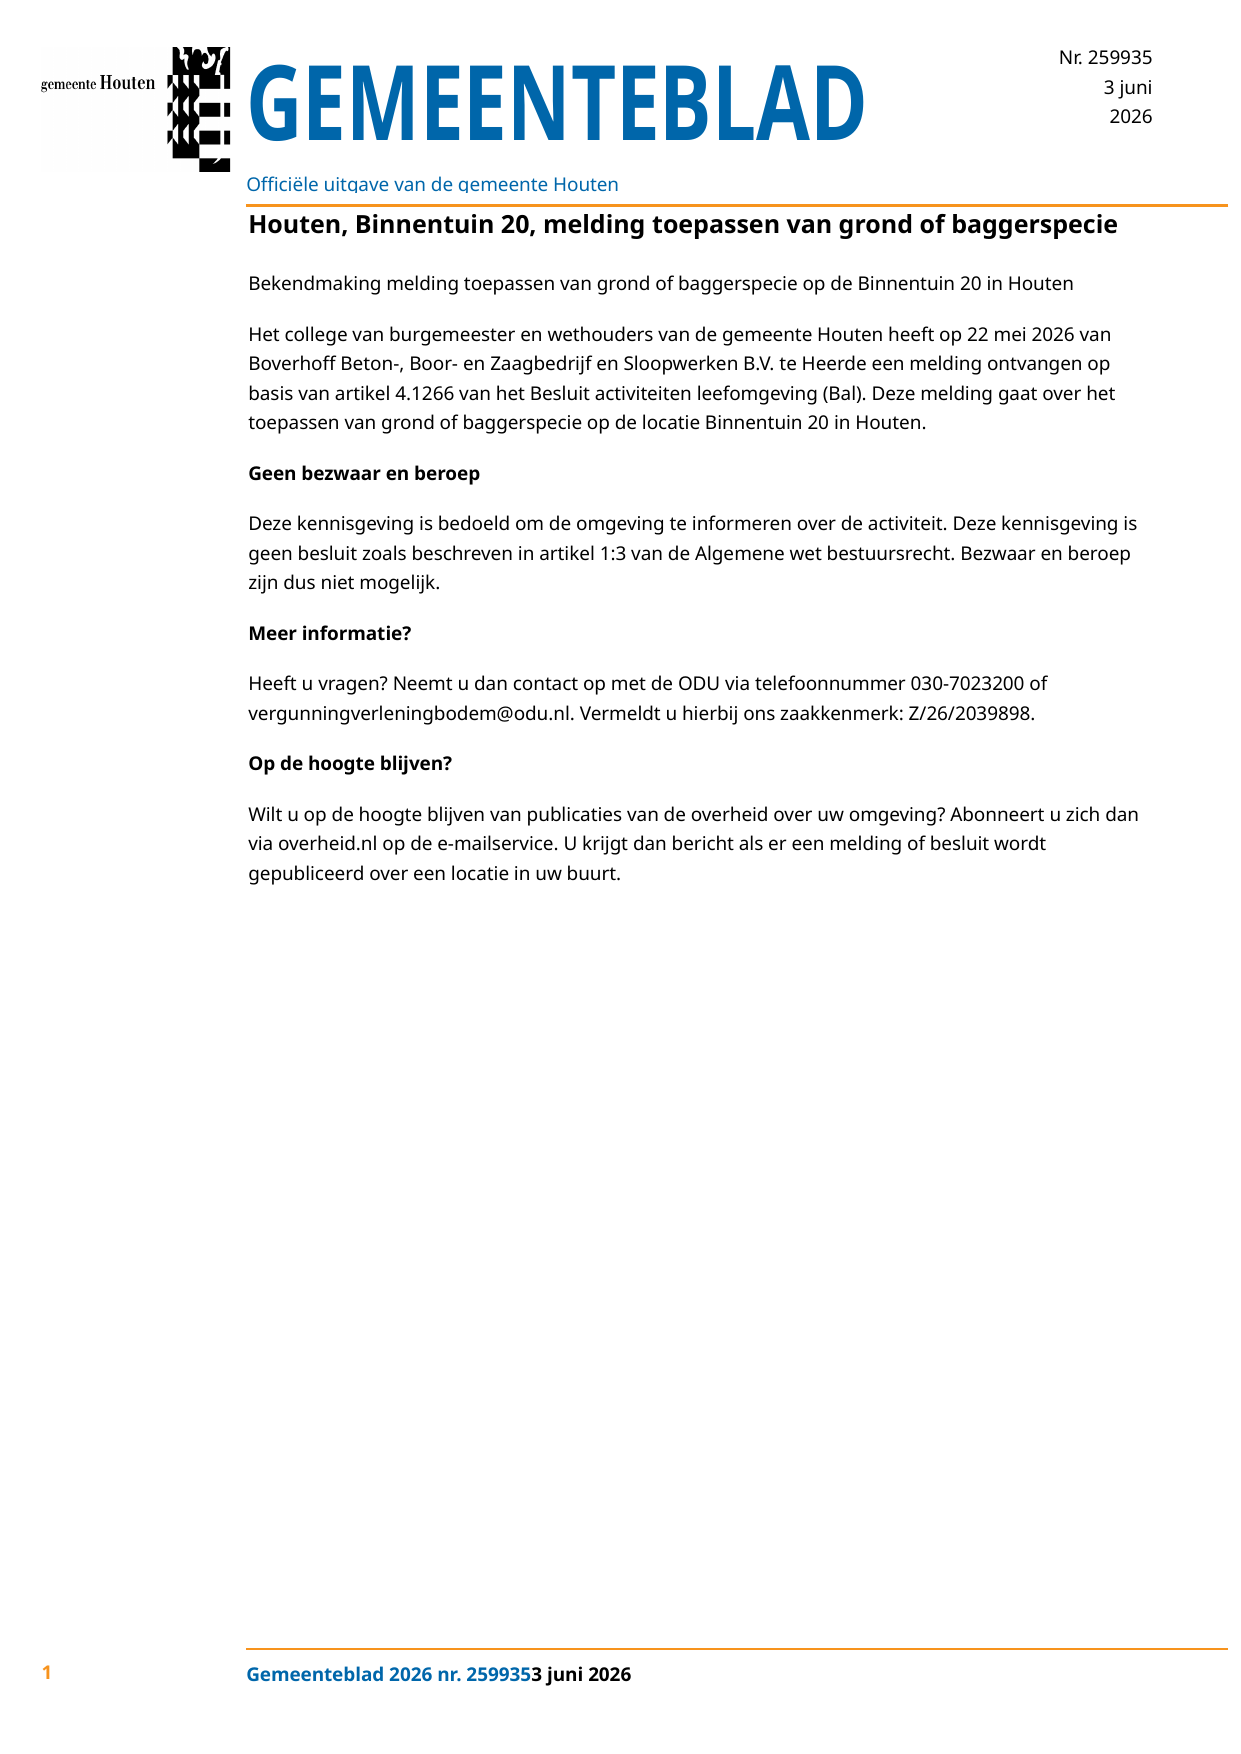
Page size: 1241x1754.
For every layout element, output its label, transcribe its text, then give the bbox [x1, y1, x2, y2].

text Houten, Binnentuin 20, melding toepassen van grond of baggerspecie [248, 207, 1152, 241]
text Meer informatie? [248, 620, 1152, 646]
text Wilt u op de hoogte blijven van publicaties van de overheid over uw omgeving? Abonneert u zich dan via overheid.nl op de e-mailservice. U krijgt dan bericht als er een melding of besluit wordt gepubliceerd over een locatie in uw buurt. [248, 801, 1152, 886]
text Op de hoogte blijven? [248, 750, 1152, 776]
text Heeft u vragen? Neemt u dan contact op met de ODU via telefoonnummer 030-7023200 of vergunningverleningbodem@odu.nl. Vermeldt u hierbij ons zaakkenmerk: Z/26/2039898. [248, 670, 1152, 726]
text Bekendmaking melding toepassen van grond of baggerspecie op de Binnentuin 20 in Houten [248, 270, 1152, 296]
text Geen bezwaar en beroep [248, 460, 1152, 486]
picture [41, 47, 231, 172]
text Het college van burgemeester en wethouders van de gemeente Houten heeft op 22 mei 2026 van Boverhoff Beton-, Boor- en Zaagbedrijf en Sloopwerken B.V. te Heerde een melding ontvangen op basis van artikel 4.1266 van het Besluit activiteiten leefomgeving (Bal). Deze melding gaat over het toepassen van grond of baggerspecie op de locatie Binnentuin 20 in Houten. [248, 321, 1152, 435]
text Deze kennisgeving is bedoeld om de omgeving te informeren over de activiteit. Deze kennisgeving is geen besluit zoals beschreven in artikel 1:3 van de Algemene wet bestuursrecht. Bezwaar en beroep zijn dus niet mogelijk. [248, 510, 1152, 595]
